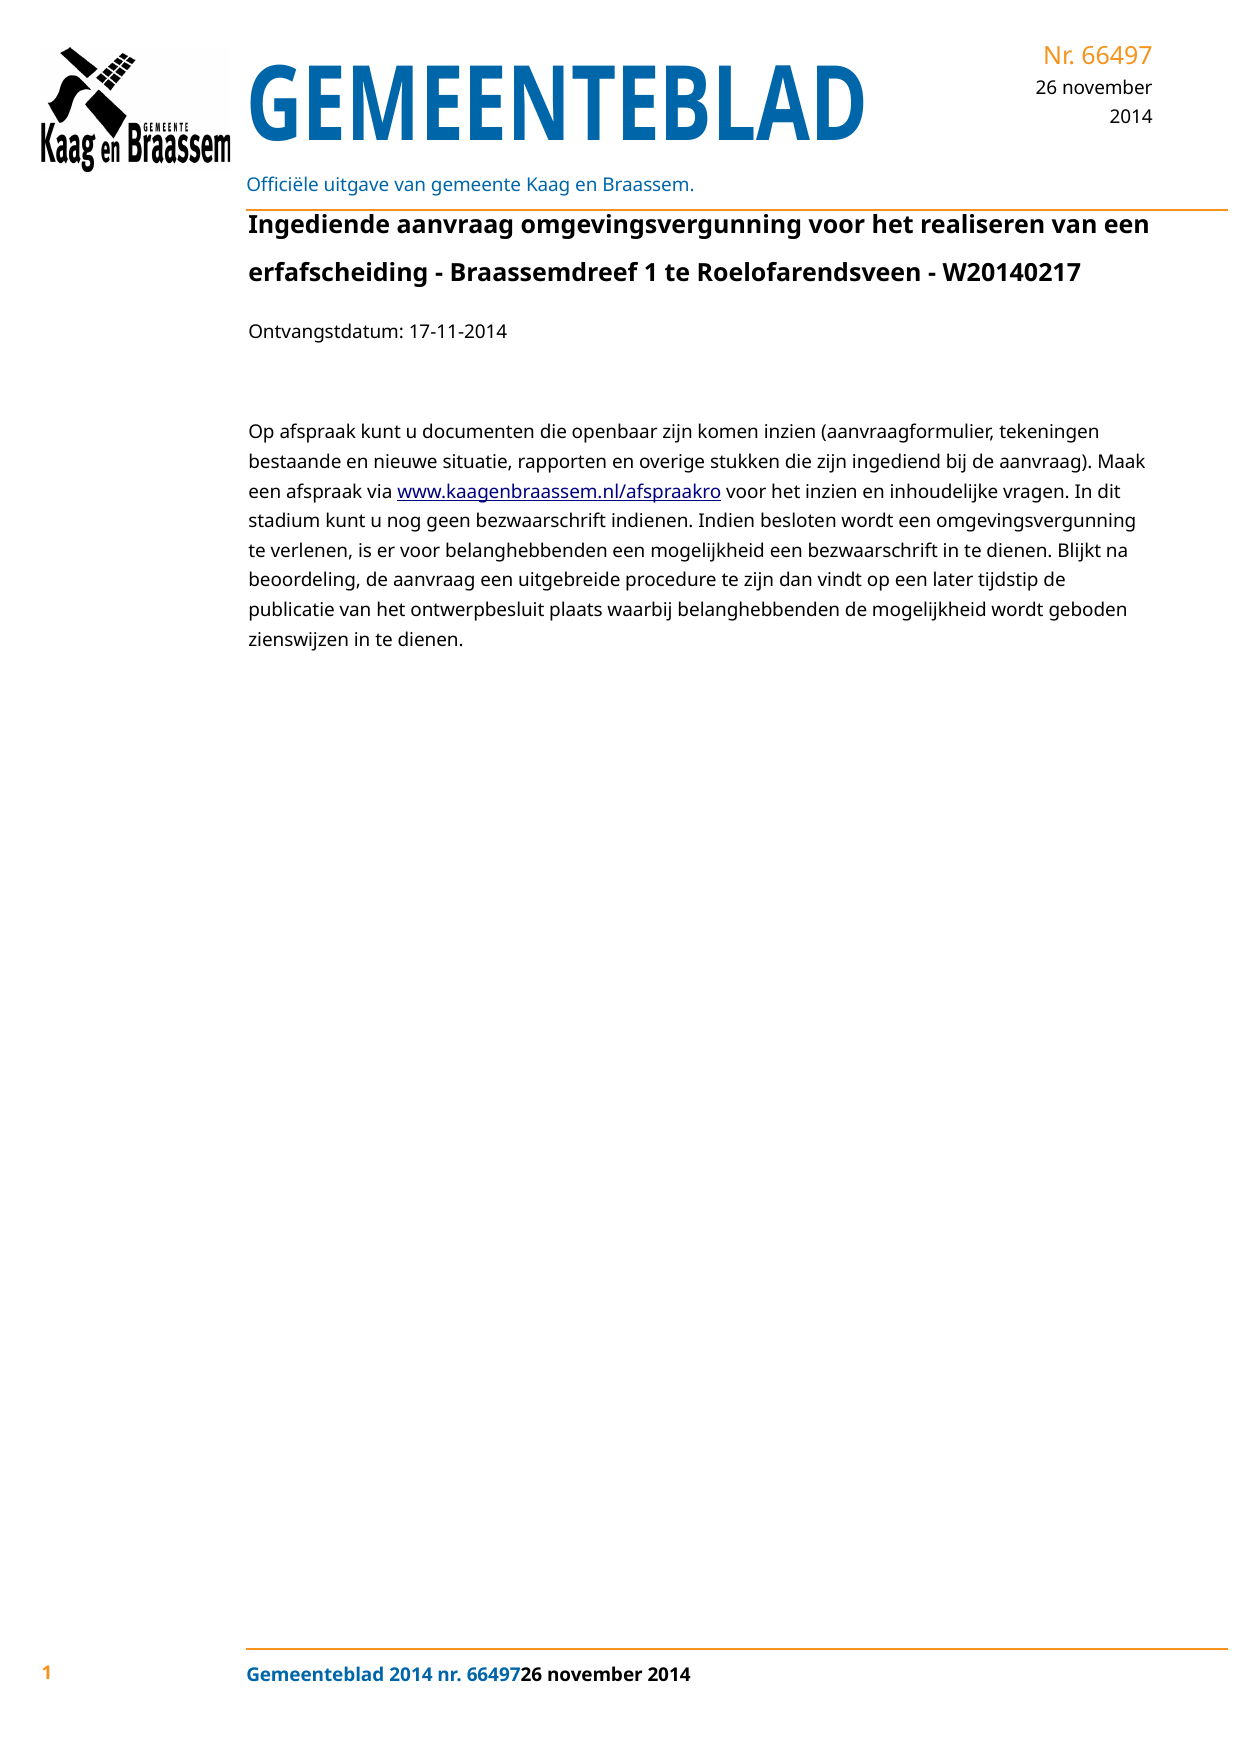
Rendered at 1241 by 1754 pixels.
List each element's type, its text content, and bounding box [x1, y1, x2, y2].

text Ingediende aanvraag omgevingsvergunning voor het realiseren van een erfafscheiding - Braassemdreef 1 te Roelofarendsveen - W20140217 [248, 211, 1152, 288]
text Ontvangstdatum: 17-11-2014 [248, 318, 1152, 344]
text Op afspraak kunt u documenten die openbaar zijn komen inzien (aanvraagformulier, tekeningen bestaande en nieuwe situatie, rapporten en overige stukken die zijn ingediend bij de aanvraag). Maak een afspraak via www.kaagenbraassem.nl/afspraakro voor het inzien en inhoudelijke vragen. In dit stadium kunt u nog geen bezwaarschrift indienen. Indien besloten wordt een omgevingsvergunning te verlenen, is er voor belanghebbenden een mogelijkheid een bezwaarschrift in te dienen. Blijkt na beoordeling, de aanvraag een uitgebreide procedure te zijn dan vindt op een later tijdstip de publicatie van het ontwerpbesluit plaats waarbij belanghebbenden de mogelijkheid wordt geboden zienswijzen in te dienen. [248, 419, 1152, 652]
picture [41, 47, 231, 172]
